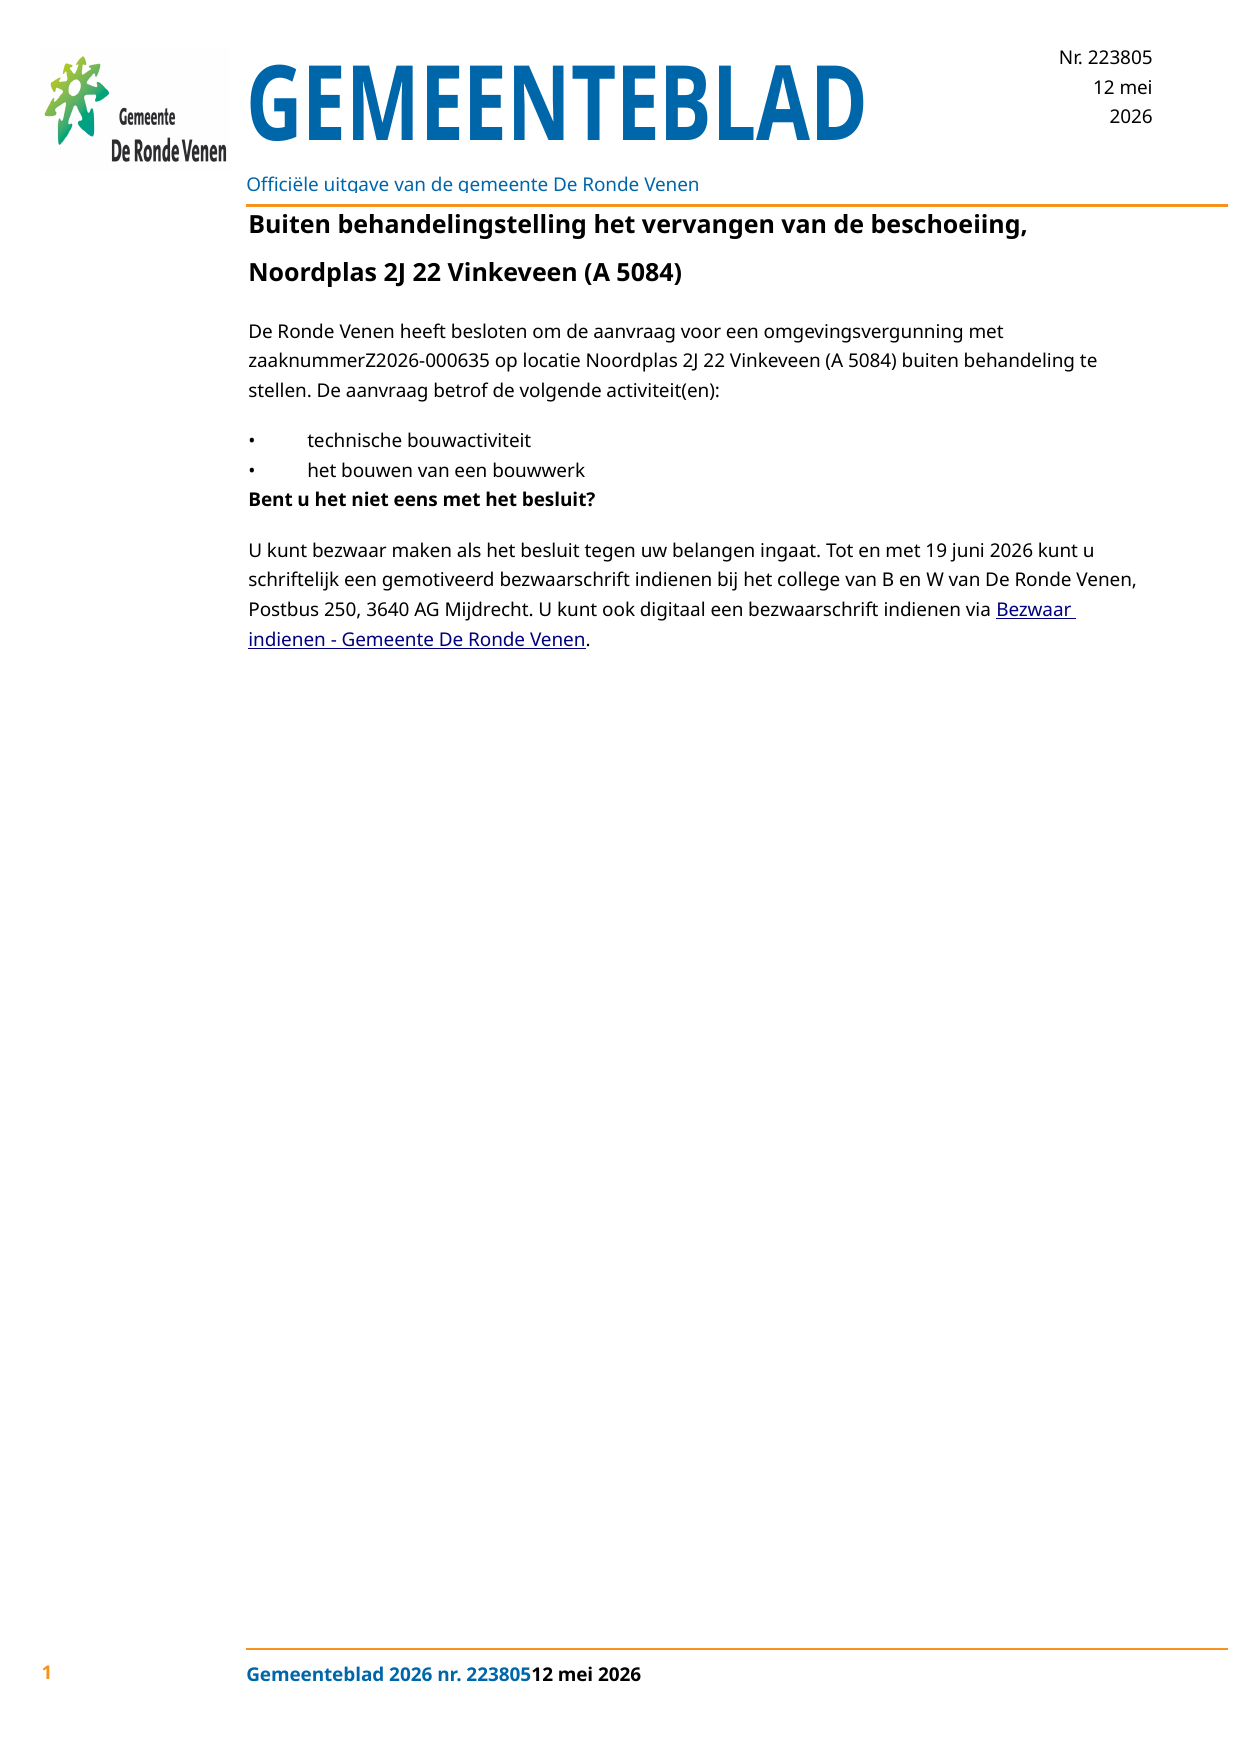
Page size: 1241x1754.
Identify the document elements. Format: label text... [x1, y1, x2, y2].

picture [41, 47, 231, 172]
text U kunt bezwaar maken als het besluit tegen uw belangen ingaat. Tot en met 19 juni 2026 kunt u schriftelijk een gemotiveerd bezwaarschrift indienen bij het college van B en W van De Ronde Venen, Postbus 250, 3640 AG Mijdrecht. U kunt ook digitaal een bezwaarschrift indienen via Bezwaar indienen - Gemeente De Ronde Venen. [248, 537, 1152, 652]
text Buiten behandelingstelling het vervangen van de beschoeiing, Noordplas 2J 22 Vinkeveen (A 5084) [248, 207, 1152, 288]
list technische bouwactiviteit [248, 427, 1152, 453]
list het bouwen van een bouwwerk [248, 457, 1152, 483]
text Bent u het niet eens met het besluit? [248, 487, 1152, 512]
text De Ronde Venen heeft besloten om de aanvraag voor een omgevingsvergunning met zaaknummerZ2026-000635 op locatie Noordplas 2J 22 Vinkeveen (A 5084) buiten behandeling te stellen. De aanvraag betrof de volgende activiteit(en): [248, 318, 1152, 403]
